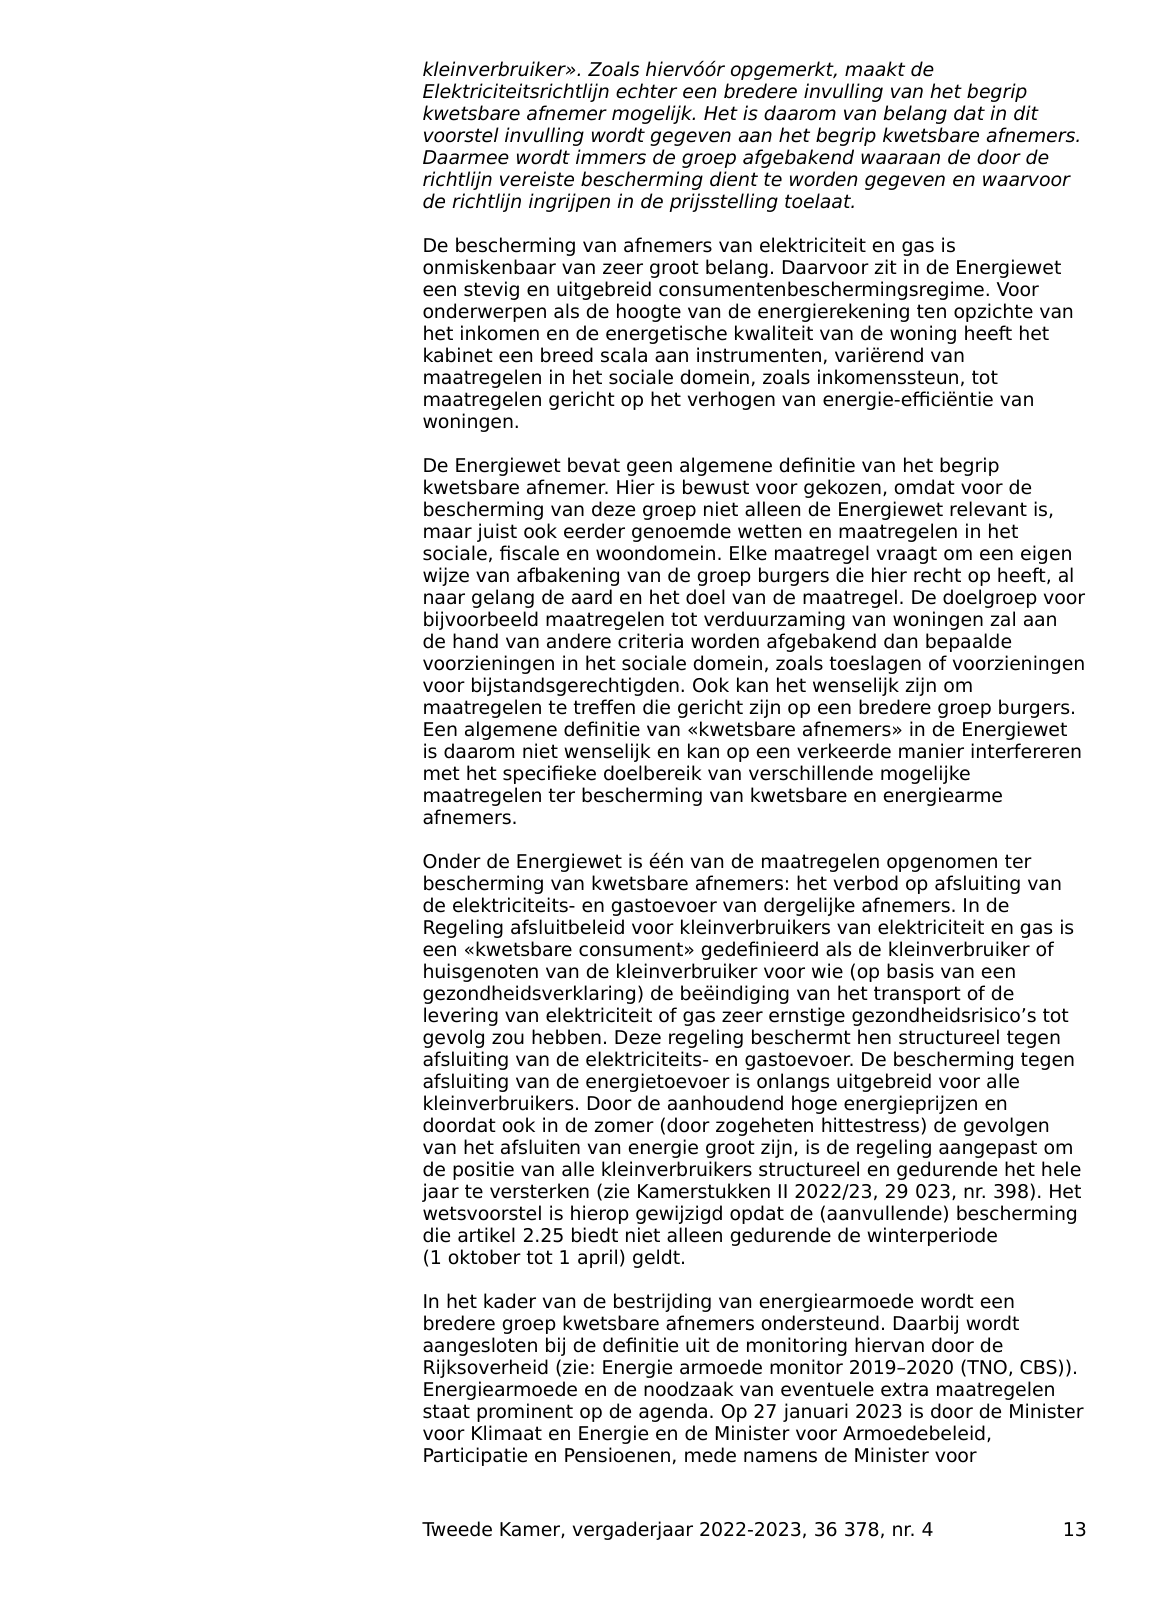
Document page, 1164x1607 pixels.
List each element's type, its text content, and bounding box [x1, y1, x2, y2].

text De bescherming van afnemers van elektriciteit en gas is onmiskenbaar van zeer groot belang. Daarvoor zit in de Energiewet een stevig en uitgebreid consumentenbeschermingsregime. Voor onderwerpen als de hoogte van de energierekening ten opzichte van het inkomen en de energetische kwaliteit van de woning heeft het kabinet een breed scala aan instrumenten, variërend van maatregelen in het sociale domein, zoals inkomenssteun, tot maatregelen gericht op het verhogen van energie-efficiëntie van woningen. [422, 235, 1087, 433]
text Onder de Energiewet is één van de maatregelen opgenomen ter bescherming van kwetsbare afnemers: het verbod op afsluiting van de elektriciteits- en gastoevoer van dergelijke afnemers. In de Regeling afsluitbeleid voor kleinverbruikers van elektriciteit en gas is een «kwetsbare consument» gedefinieerd als de kleinverbruiker of huisgenoten van de kleinverbruiker voor wie (op basis van een gezondheidsverklaring) de beëindiging van het transport of de levering van elektriciteit of gas zeer ernstige gezondheidsrisico’s tot gevolg zou hebben. Deze regeling beschermt hen structureel tegen afsluiting van de elektriciteits- en gastoevoer. De bescherming tegen afsluiting van de energietoevoer is onlangs uitgebreid voor alle kleinverbruikers. Door de aanhoudend hoge energieprijzen en doordat ook in de zomer (door zogeheten hittestress) de gevolgen van het afsluiten van energie groot zijn, is de regeling aangepast om de positie van alle kleinverbruikers structureel en gedurende het hele jaar te versterken (zie Kamerstukken II 2022/23, 29 023, nr. 398). Het wetsvoorstel is hierop gewijzigd opdat de (aanvullende) bescherming die artikel 2.25 biedt niet alleen gedurende de winterperiode (1 oktober tot 1 april) geldt. [422, 851, 1087, 1268]
text kleinverbruiker». Zoals hiervóór opgemerkt, maakt de Elektriciteitsrichtlijn echter een bredere invulling van het begrip kwetsbare afnemer mogelijk. Het is daarom van belang dat in dit voorstel invulling wordt gegeven aan het begrip kwetsbare afnemers. Daarmee wordt immers de groep afgebakend waaraan de door de richtlijn vereiste bescherming dient te worden gegeven en waarvoor de richtlijn ingrijpen in de prijsstelling toelaat. [422, 59, 1087, 213]
text De Energiewet bevat geen algemene definitie van het begrip kwetsbare afnemer. Hier is bewust voor gekozen, omdat voor de bescherming van deze groep niet alleen de Energiewet relevant is, maar juist ook eerder genoemde wetten en maatregelen in het sociale, fiscale en woondomein. Elke maatregel vraagt om een eigen wijze van afbakening van de groep burgers die hier recht op heeft, al naar gelang de aard en het doel van de maatregel. De doelgroep voor bijvoorbeeld maatregelen tot verduurzaming van woningen zal aan de hand van andere criteria worden afgebakend dan bepaalde voorzieningen in het sociale domein, zoals toeslagen of voorzieningen voor bijstandsgerechtigden. Ook kan het wenselijk zijn om maatregelen te treffen die gericht zijn op een bredere groep burgers. Een algemene definitie van «kwetsbare afnemers» in de Energiewet is daarom niet wenselijk en kan op een verkeerde manier interfereren met het specifieke doelbereik van verschillende mogelijke maatregelen ter bescherming van kwetsbare en energiearme afnemers. [422, 455, 1087, 829]
text In het kader van de bestrijding van energiearmoede wordt een bredere groep kwetsbare afnemers ondersteund. Daarbij wordt aangesloten bij de definitie uit de monitoring hiervan door de Rijksoverheid (zie: Energie armoede monitor 2019–2020 (TNO, CBS)). Energiearmoede en de noodzaak van eventuele extra maatregelen staat prominent op de agenda. Op 27 januari 2023 is door de Minister voor Klimaat en Energie en de Minister voor Armoedebeleid, Participatie en Pensioenen, mede namens de Minister voor [422, 1291, 1087, 1467]
